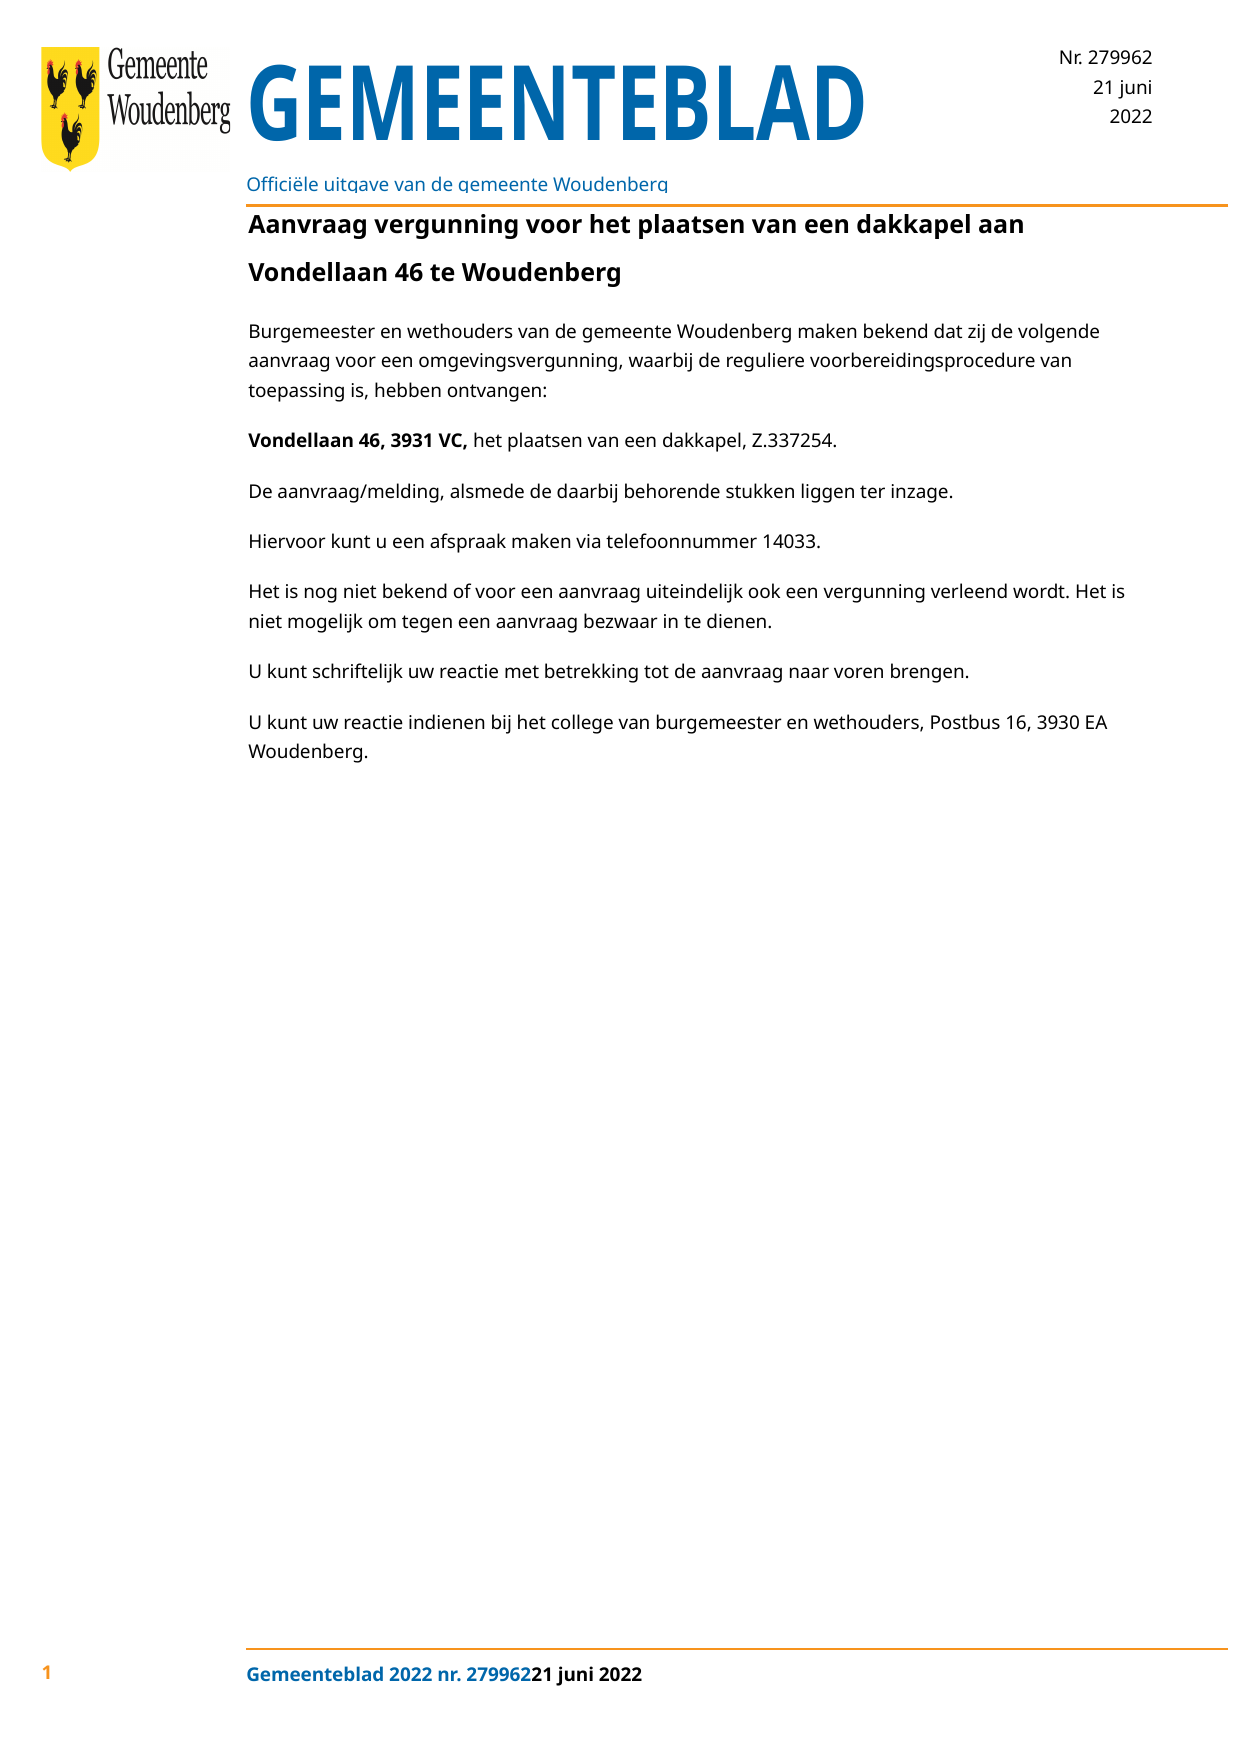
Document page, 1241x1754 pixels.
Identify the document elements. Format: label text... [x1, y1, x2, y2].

text U kunt schriftelijk uw reactie met betrekking tot de aanvraag naar voren brengen. [248, 659, 1152, 684]
text Hiervoor kunt u een afspraak maken via telefoonnummer 14033. [248, 528, 1152, 554]
text Het is nog niet bekend of voor een aanvraag uiteindelijk ook een vergunning verleend wordt. Het is niet mogelijk om tegen een aanvraag bezwaar in te dienen. [248, 579, 1152, 634]
text U kunt uw reactie indienen bij het college van burgemeester en wethouders, Postbus 16, 3930 EA Woudenberg. [248, 709, 1152, 764]
text De aanvraag/melding, alsmede de daarbij behorende stukken liggen ter inzage. [248, 478, 1152, 504]
picture [41, 47, 231, 172]
text Aanvraag vergunning voor het plaatsen van een dakkapel aan Vondellaan 46 te Woudenberg [248, 207, 1152, 288]
text Vondellaan 46, 3931 VC, het plaatsen van een dakkapel, Z.337254. [248, 427, 1152, 453]
text Burgemeester en wethouders van de gemeente Woudenberg maken bekend dat zij de volgende aanvraag voor een omgevingsvergunning, waarbij de reguliere voorbereidingsprocedure van toepassing is, hebben ontvangen: [248, 318, 1152, 403]
